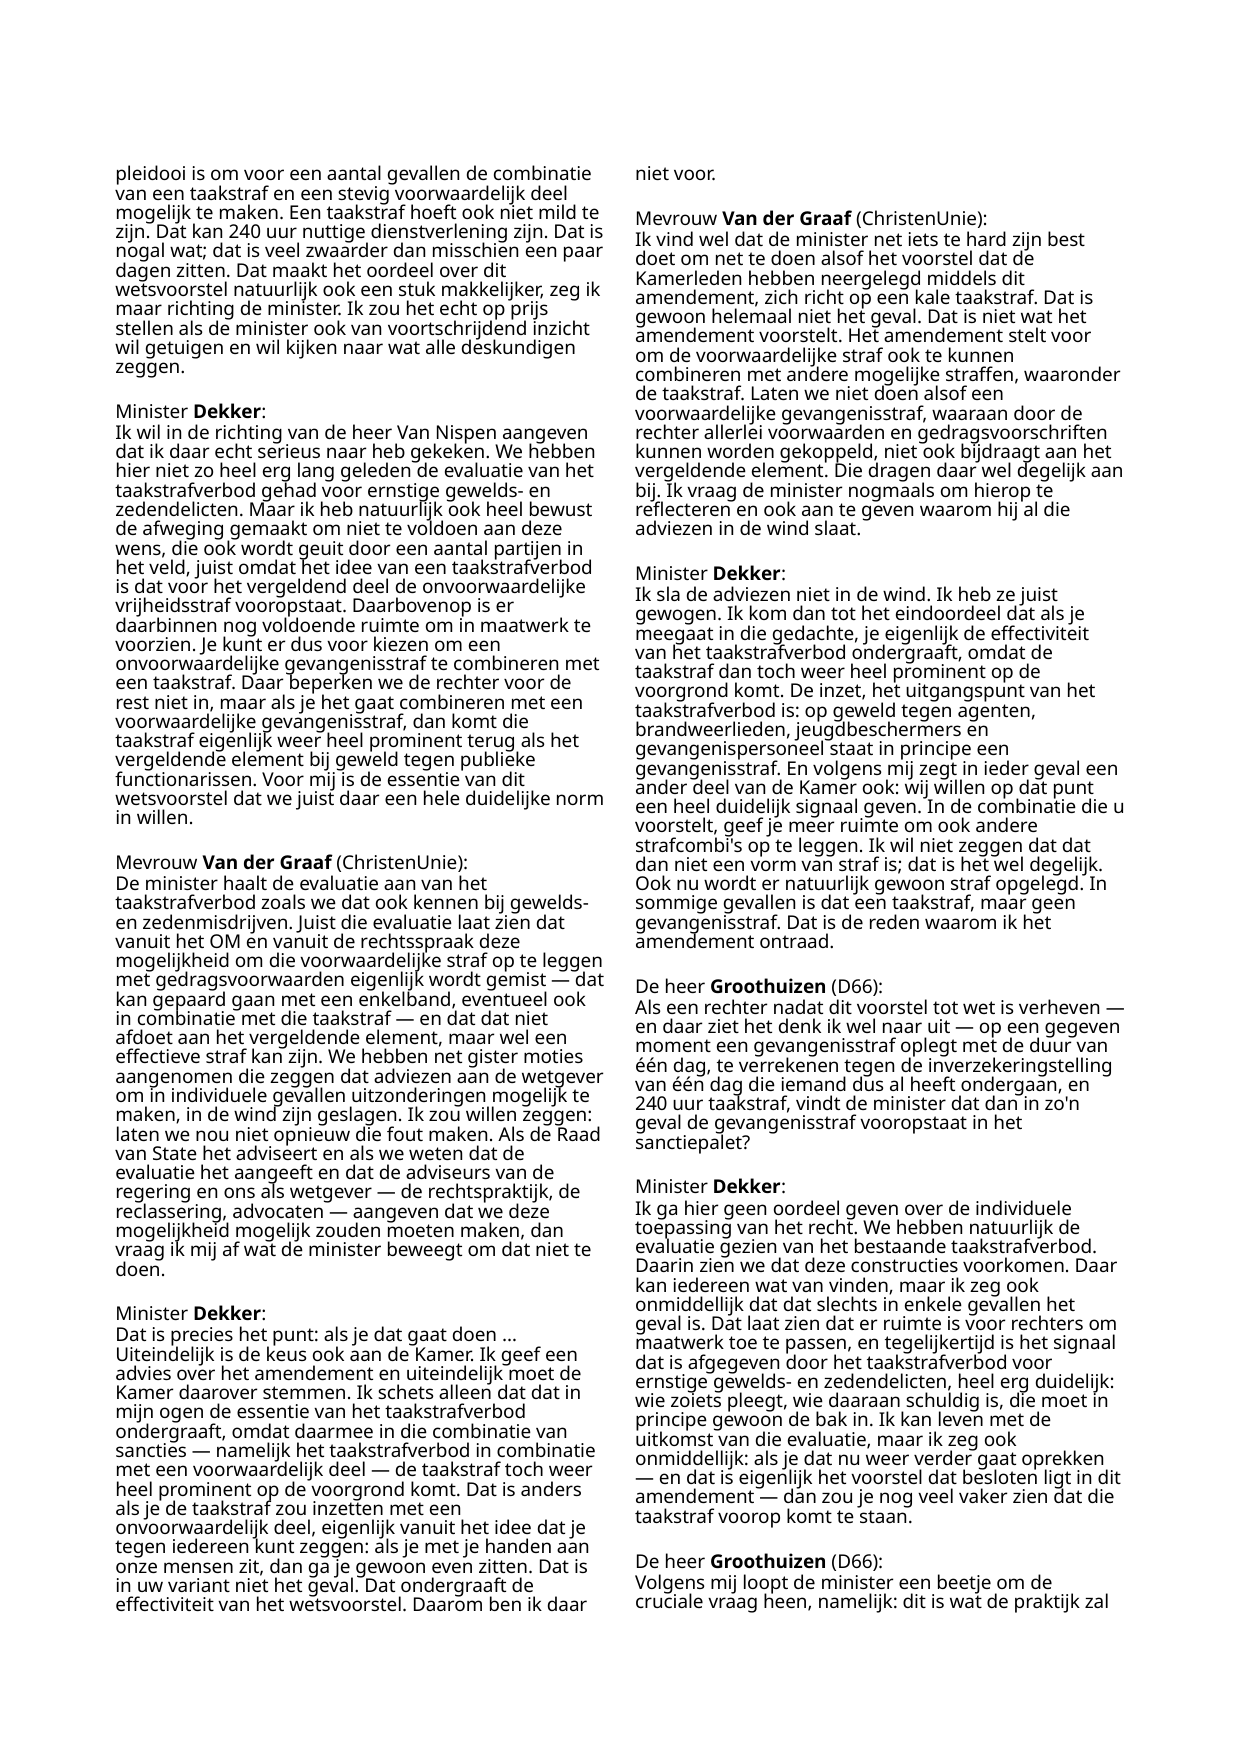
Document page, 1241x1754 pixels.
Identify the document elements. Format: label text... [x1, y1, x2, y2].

text Ik wil in de richting van de heer Van Nispen aangeven dat ik daar echt serieus naar heb gekeken. We hebben hier niet zo heel erg lang geleden de evaluatie van het taakstrafverbod gehad voor ernstige gewelds- en zedendelicten. Maar ik heb natuurlijk ook heel bewust de afweging gemaakt om niet te voldoen aan deze wens, die ook wordt geuit door een aantal partijen in het veld, juist omdat het idee van een taakstrafverbod is dat voor het vergeldend deel de onvoorwaardelijke vrijheidsstraf vooropstaat. Daarbovenop is er daarbinnen nog voldoende ruimte om in maatwerk te voorzien. Je kunt er dus voor kiezen om een onvoorwaardelijke gevangenisstraf te combineren met een taakstraf. Daar beperken we de rechter voor de rest niet in, maar als je het gaat combineren met een voorwaardelijke gevangenisstraf, dan komt die taakstraf eigenlijk weer heel prominent terug als het vergeldende element bij geweld tegen publieke functionarissen. Voor mij is de essentie van dit wetsvoorstel dat we juist daar een hele duidelijke norm in willen. [115, 424, 605, 828]
text Mevrouw Van der Graaf (ChristenUnie): [115, 849, 605, 875]
text Minister Dekker: [635, 560, 1125, 586]
text De heer Groothuizen (D66): [635, 973, 1125, 999]
text Ik vind wel dat de minister net iets te hard zijn best doet om net te doen alsof het voorstel dat de Kamerleden hebben neergelegd middels dit amendement, zich richt op een kale taakstraf. Dat is gewoon helemaal niet het geval. Dat is niet wat het amendement voorstelt. Het amendement stelt voor om de voorwaardelijke straf ook te kunnen combineren met andere mogelijke straffen, waaronder de taakstraf. Laten we niet doen alsof een voorwaardelijke gevangenisstraf, waaraan door de rechter allerlei voorwaarden en gedragsvoorschriften kunnen worden gekoppeld, niet ook bijdraagt aan het vergeldende element. Die dragen daar wel degelijk aan bij. Ik vraag de minister nogmaals om hierop te reflecteren en ook aan te geven waarom hij al die adviezen in de wind slaat. [635, 231, 1125, 539]
text Minister Dekker: [115, 398, 605, 424]
text Mevrouw Van der Graaf (ChristenUnie): [635, 205, 1125, 231]
text Minister Dekker: [635, 1174, 1125, 1199]
text Ik ga hier geen oordeel geven over de individuele toepassing van het recht. We hebben natuurlijk de evaluatie gezien van het bestaande taakstrafverbod. Daarin zien we dat deze constructies voorkomen. Daar kan iedereen wat van vinden, maar ik zeg ook onmiddellijk dat dat slechts in enkele gevallen het geval is. Dat laat zien dat er ruimte is voor rechters om maatwerk toe te passen, en tegelijkertijd is het signaal dat is afgegeven door het taakstrafverbod voor ernstige gewelds- en zedendelicten, heel erg duidelijk: wie zoiets pleegt, wie daaraan schuldig is, die moet in principe gewoon de bak in. Ik kan leven met de uitkomst van die evaluatie, maar ik zeg ook onmiddellijk: als je dat nu weer verder gaat oprekken — en dat is eigenlijk het voorstel dat besloten ligt in dit amendement — dan zou je nog veel vaker zien dat die taakstraf voorop komt te staan. [635, 1199, 1125, 1527]
text niet voor. [635, 165, 1125, 184]
text pleidooi is om voor een aantal gevallen de combinatie van een taakstraf en een stevig voorwaardelijk deel mogelijk te maken. Een taakstraf hoeft ook niet mild te zijn. Dat kan 240 uur nuttige dienstverlening zijn. Dat is nogal wat; dat is veel zwaarder dan misschien een paar dagen zitten. Dat maakt het oordeel over dit wetsvoorstel natuurlijk ook een stuk makkelijker, zeg ik maar richting de minister. Ik zou het echt op prijs stellen als de minister ook van voortschrijdend inzicht wil getuigen en wil kijken naar wat alle deskundigen zeggen. [115, 165, 605, 377]
text Ik sla de adviezen niet in de wind. Ik heb ze juist gewogen. Ik kom dan tot het eindoordeel dat als je meegaat in die gedachte, je eigenlijk de effectiviteit van het taakstrafverbod ondergraaft, omdat de taakstraf dan toch weer heel prominent op de voorgrond komt. De inzet, het uitgangspunt van het taakstrafverbod is: op geweld tegen agenten, brandweerlieden, jeugdbeschermers en gevangenispersoneel staat in principe een gevangenisstraf. En volgens mij zegt in ieder geval een ander deel van de Kamer ook: wij willen op dat punt een heel duidelijk signaal geven. In de combinatie die u voorstelt, geef je meer ruimte om ook andere strafcombi's op te leggen. Ik wil niet zeggen dat dat dan niet een vorm van straf is; dat is het wel degelijk. Ook nu wordt er natuurlijk gewoon straf opgelegd. In sommige gevallen is dat een taakstraf, maar geen gevangenisstraf. Dat is de reden waarom ik het amendement ontraad. [635, 586, 1125, 952]
text De minister haalt de evaluatie aan van het taakstrafverbod zoals we dat ook kennen bij gewelds- en zedenmisdrijven. Juist die evaluatie laat zien dat vanuit het OM en vanuit de rechtsspraak deze mogelijkheid om die voorwaardelijke straf op te leggen met gedragsvoorwaarden eigenlijk wordt gemist — dat kan gepaard gaan met een enkelband, eventueel ook in combinatie met die taakstraf — en dat dat niet afdoet aan het vergeldende element, maar wel een effectieve straf kan zijn. We hebben net gister moties aangenomen die zeggen dat adviezen aan de wetgever om in individuele gevallen uitzonderingen mogelijk te maken, in de wind zijn geslagen. Ik zou willen zeggen: laten we nou niet opnieuw die fout maken. Als de Raad van State het adviseert en als we weten dat de evaluatie het aangeeft en dat de adviseurs van de regering en ons als wetgever — de rechtspraktijk, de reclassering, advocaten — aangeven dat we deze mogelijkheid mogelijk zouden moeten maken, dan vraag ik mij af wat de minister beweegt om dat niet te doen. [115, 875, 605, 1280]
text Minister Dekker: [115, 1301, 605, 1326]
text Dat is precies het punt: als je dat gaat doen … Uiteindelijk is de keus ook aan de Kamer. Ik geef een advies over het amendement en uiteindelijk moet de Kamer daarover stemmen. Ik schets alleen dat dat in mijn ogen de essentie van het taakstrafverbod ondergraaft, omdat daarmee in die combinatie van sancties — namelijk het taakstrafverbod in combinatie met een voorwaardelijk deel — de taakstraf toch weer heel prominent op de voorgrond komt. Dat is anders als je de taakstraf zou inzetten met een onvoorwaardelijk deel, eigenlijk vanuit het idee dat je tegen iedereen kunt zeggen: als je met je handen aan onze mensen zit, dan ga je gewoon even zitten. Dat is in uw variant niet het geval. Dat ondergraaft de effectiviteit van het wetsvoorstel. Daarom ben ik daar [115, 1326, 605, 1615]
text Als een rechter nadat dit voorstel tot wet is verheven — en daar ziet het denk ik wel naar uit — op een gegeven moment een gevangenisstraf oplegt met de duur van één dag, te verrekenen tegen de inverzekeringstelling van één dag die iemand dus al heeft ondergaan, en 240 uur taakstraf, vindt de minister dat dan in zo'n geval de gevangenisstraf vooropstaat in het sanctiepalet? [635, 999, 1125, 1153]
text De heer Groothuizen (D66): [635, 1548, 1125, 1574]
text Volgens mij loopt de minister een beetje om de cruciale vraag heen, namelijk: dit is wat de praktijk zal [635, 1574, 1125, 1612]
